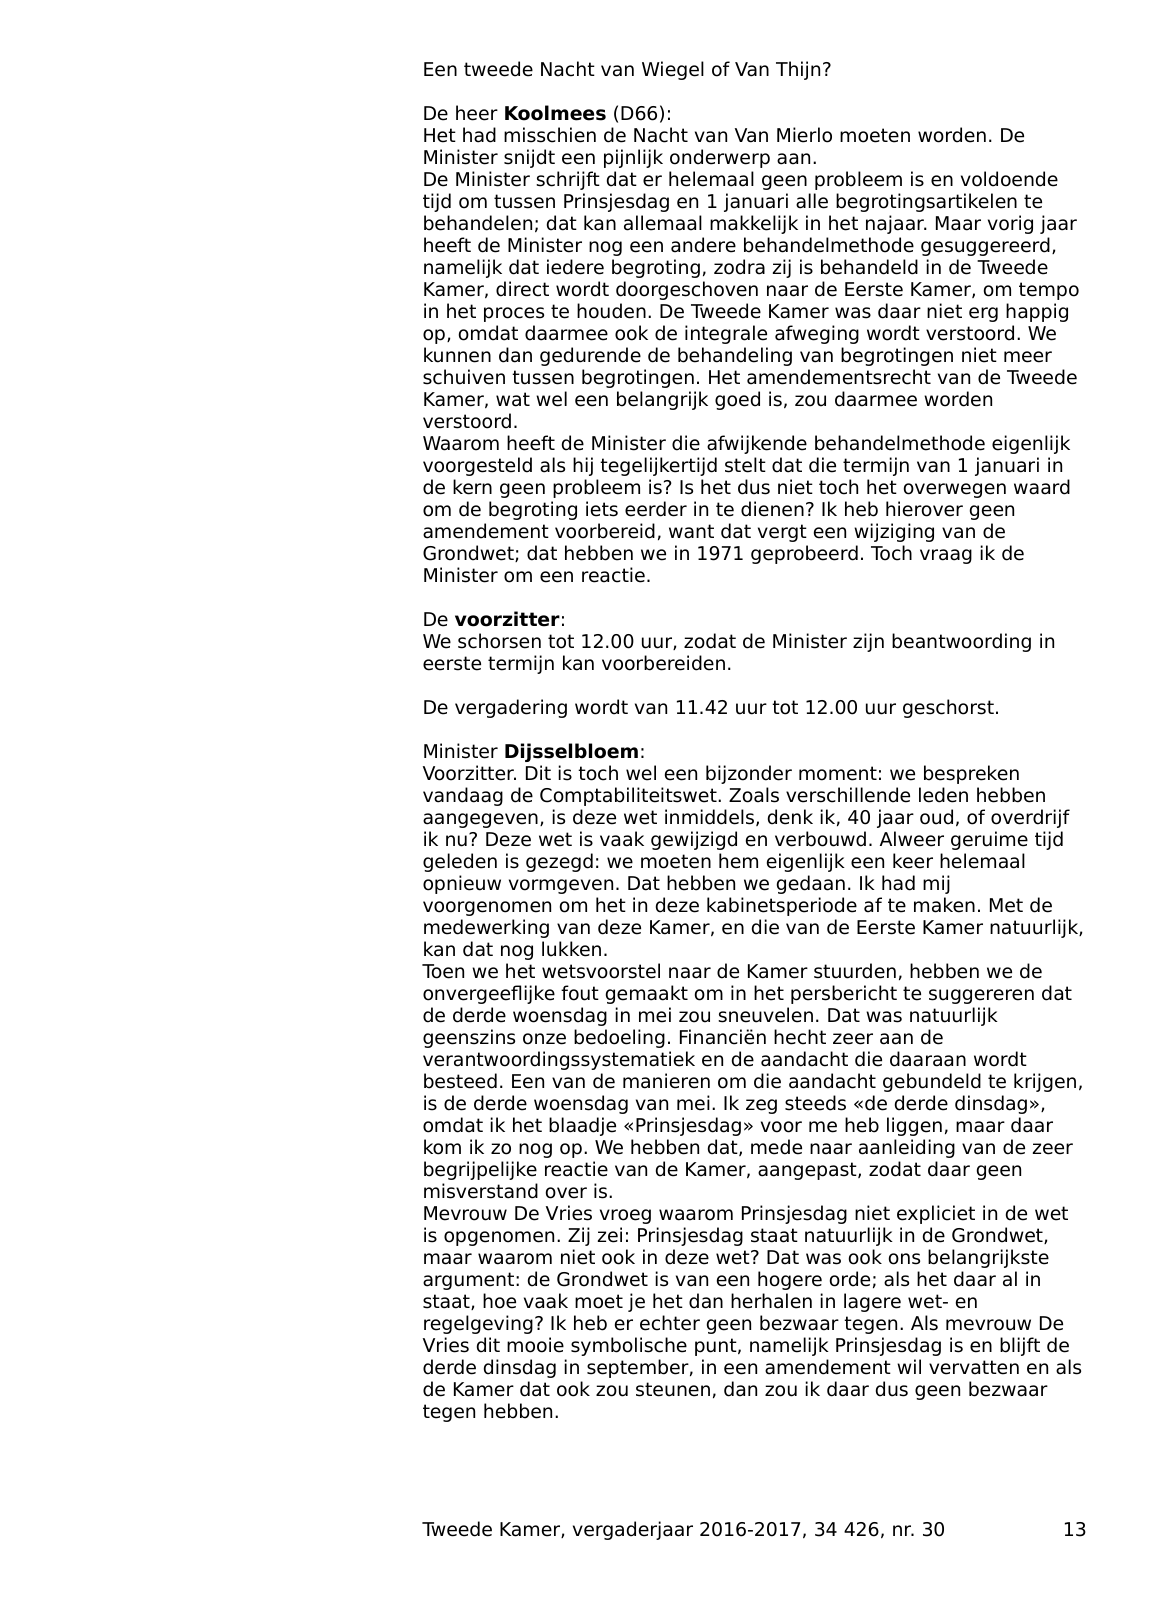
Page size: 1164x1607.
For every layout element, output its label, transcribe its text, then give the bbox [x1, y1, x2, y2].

text Voorzitter. Dit is toch wel een bijzonder moment: we bespreken vandaag de Comptabiliteitswet. Zoals verschillende leden hebben aangegeven, is deze wet inmiddels, denk ik, 40 jaar oud, of overdrijf ik nu? Deze wet is vaak gewijzigd en verbouwd. Alweer geruime tijd geleden is gezegd: we moeten hem eigenlijk een keer helemaal opnieuw vormgeven. Dat hebben we gedaan. Ik had mij voorgenomen om het in deze kabinetsperiode af te maken. Met de medewerking van deze Kamer, en die van de Eerste Kamer natuurlijk, kan dat nog lukken. [422, 763, 1087, 961]
text De Minister schrijft dat er helemaal geen probleem is en voldoende tijd om tussen Prinsjesdag en 1 januari alle begrotingsartikelen te behandelen; dat kan allemaal makkelijk in het najaar. Maar vorig jaar heeft de Minister nog een andere behandelmethode gesuggereerd, namelijk dat iedere begroting, zodra zij is behandeld in de Tweede Kamer, direct wordt doorgeschoven naar de Eerste Kamer, om tempo in het proces te houden. De Tweede Kamer was daar niet erg happig op, omdat daarmee ook de integrale afweging wordt verstoord. We kunnen dan gedurende de behandeling van begrotingen niet meer schuiven tussen begrotingen. Het amendementsrecht van de Tweede Kamer, wat wel een belangrijk goed is, zou daarmee worden verstoord. [422, 169, 1087, 433]
text We schorsen tot 12.00 uur, zodat de Minister zijn beantwoording in eerste termijn kan voorbereiden. [422, 631, 1087, 675]
text Waarom heeft de Minister die afwijkende behandelmethode eigenlijk voorgesteld als hij tegelijkertijd stelt dat die termijn van 1 januari in de kern geen probleem is? Is het dus niet toch het overwegen waard om de begroting iets eerder in te dienen? Ik heb hierover geen amendement voorbereid, want dat vergt een wijziging van de Grondwet; dat hebben we in 1971 geprobeerd. Toch vraag ik de Minister om een reactie. [422, 433, 1087, 587]
text Het had misschien de Nacht van Van Mierlo moeten worden. De Minister snijdt een pijnlijk onderwerp aan. [422, 125, 1087, 169]
text Mevrouw De Vries vroeg waarom Prinsjesdag niet expliciet in de wet is opgenomen. Zij zei: Prinsjesdag staat natuurlijk in de Grondwet, maar waarom niet ook in deze wet? Dat was ook ons belangrijkste argument: de Grondwet is van een hogere orde; als het daar al in staat, hoe vaak moet je het dan herhalen in lagere wet- en regelgeving? Ik heb er echter geen bezwaar tegen. Als mevrouw De Vries dit mooie symbolische punt, namelijk Prinsjesdag is en blijft de derde dinsdag in september, in een amendement wil vervatten en als de Kamer dat ook zou steunen, dan zou ik daar dus geen bezwaar tegen hebben. [422, 1203, 1087, 1423]
text De voorzitter: [422, 609, 1087, 631]
text De heer Koolmees (D66): [422, 103, 1087, 125]
text Toen we het wetsvoorstel naar de Kamer stuurden, hebben we de onvergeeflijke fout gemaakt om in het persbericht te suggereren dat de derde woensdag in mei zou sneuvelen. Dat was natuurlijk geenszins onze bedoeling. Financiën hecht zeer aan de verantwoordingssystematiek en de aandacht die daaraan wordt besteed. Een van de manieren om die aandacht gebundeld te krijgen, is de derde woensdag van mei. Ik zeg steeds «de derde dinsdag», omdat ik het blaadje «Prinsjesdag» voor me heb liggen, maar daar kom ik zo nog op. We hebben dat, mede naar aanleiding van de zeer begrijpelijke reactie van de Kamer, aangepast, zodat daar geen misverstand over is. [422, 961, 1087, 1203]
text De vergadering wordt van 11.42 uur tot 12.00 uur geschorst. [422, 697, 1087, 719]
text Een tweede Nacht van Wiegel of Van Thijn? [422, 59, 1087, 81]
text Minister Dijsselbloem: [422, 741, 1087, 763]
